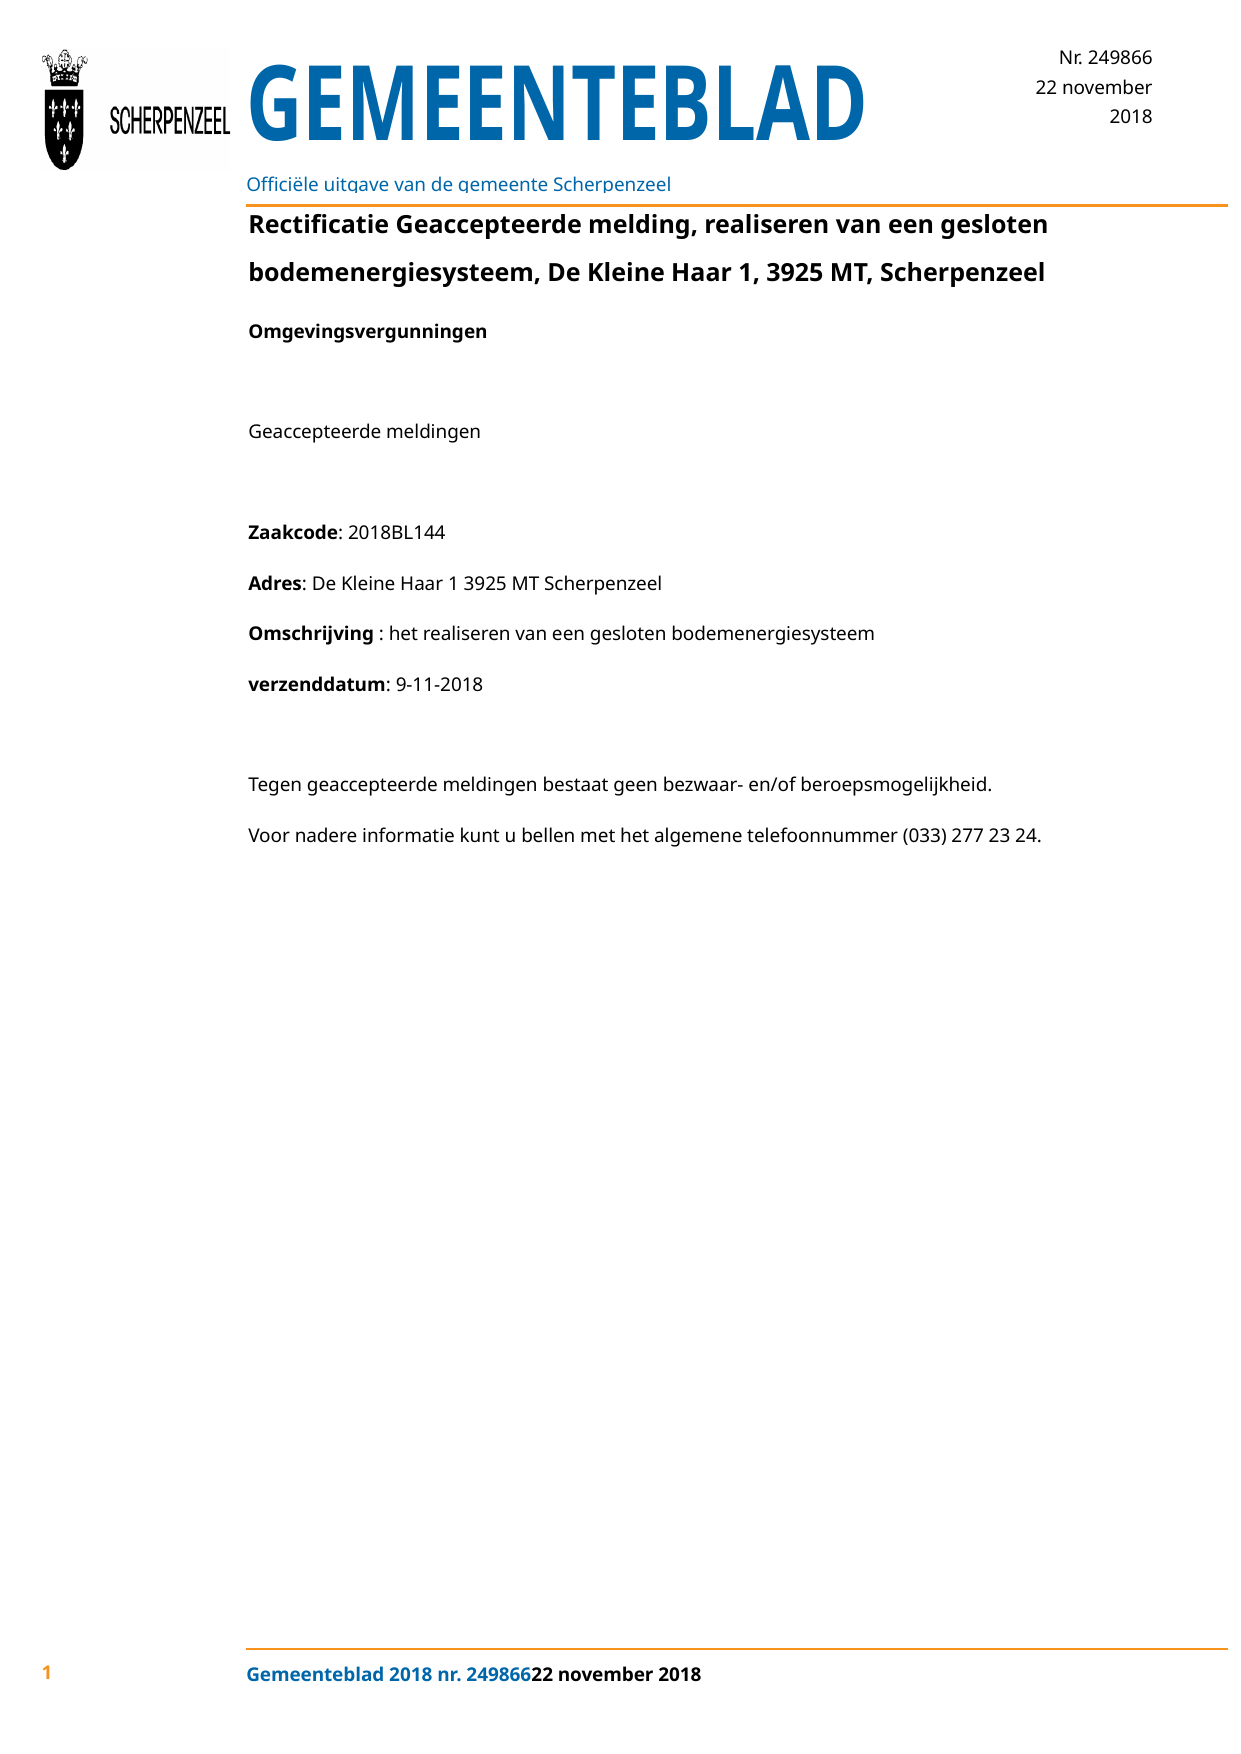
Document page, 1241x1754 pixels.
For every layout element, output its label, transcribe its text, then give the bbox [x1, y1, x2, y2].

text Tegen geaccepteerde meldingen bestaat geen bezwaar- en/of beroepsmogelijkheid. [248, 772, 1152, 797]
text Rectificatie Geaccepteerde melding, realiseren van een gesloten bodemenergiesysteem, De Kleine Haar 1, 3925 MT, Scherpenzeel [248, 207, 1152, 288]
text Omschrijving : het realiseren van een gesloten bodemenergiesysteem [248, 620, 1152, 646]
text Omgevingsvergunningen [248, 318, 1152, 344]
text Adres: De Kleine Haar 1 3925 MT Scherpenzeel [248, 570, 1152, 596]
text verzenddatum: 9-11-2018 [248, 671, 1152, 697]
text Voor nadere informatie kunt u bellen met het algemene telefoonnummer (033) 277 23 24. [248, 822, 1152, 848]
text Geaccepteerde meldingen [248, 419, 1152, 444]
picture [41, 47, 231, 172]
text Zaakcode: 2018BL144 [248, 519, 1152, 545]
